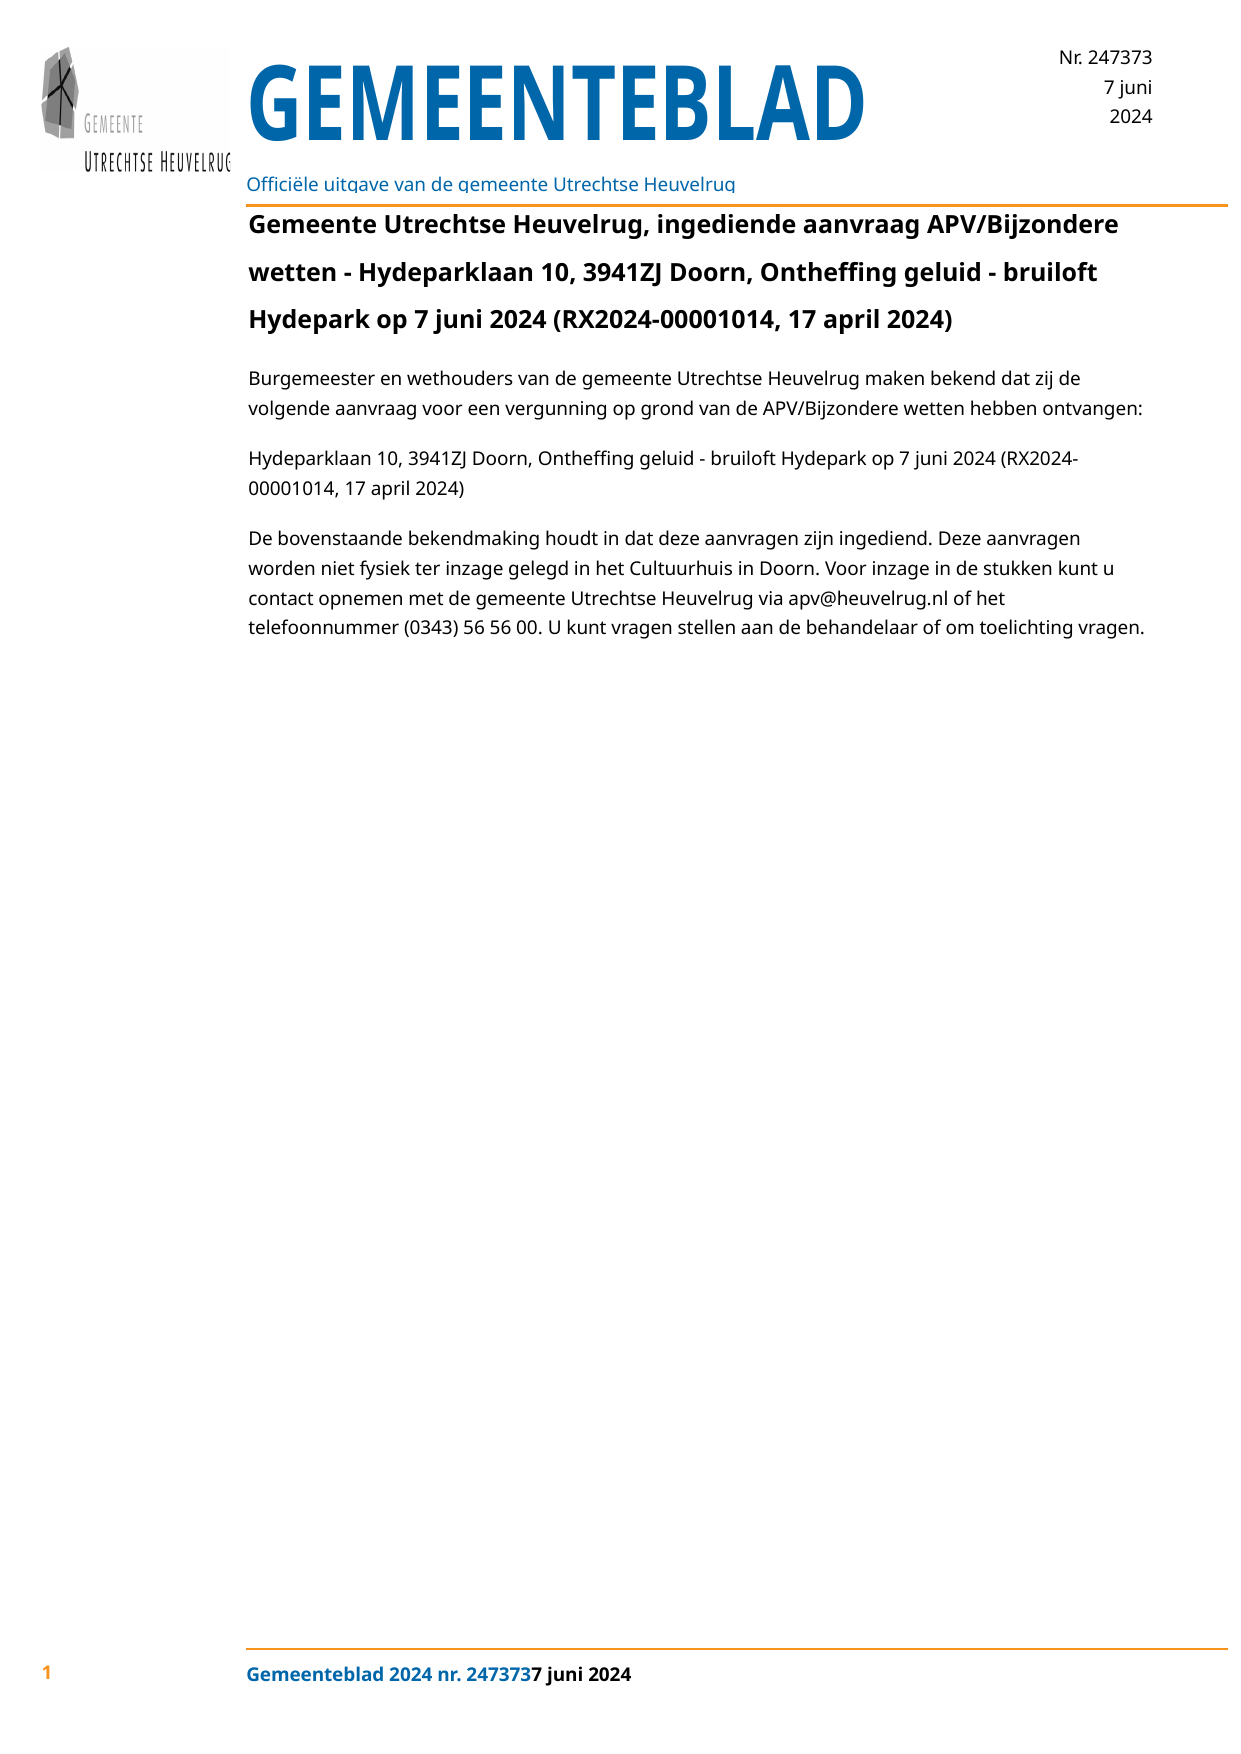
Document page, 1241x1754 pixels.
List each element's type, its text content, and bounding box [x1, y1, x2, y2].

text De bovenstaande bekendmaking houdt in dat deze aanvragen zijn ingediend. Deze aanvragen worden niet fysiek ter inzage gelegd in het Cultuurhuis in Doorn. Voor inzage in de stukken kunt u contact opnemen met de gemeente Utrechtse Heuvelrug via apv@heuvelrug.nl of het telefoonnummer (0343) 56 56 00. U kunt vragen stellen aan de behandelaar of om toelichting vragen. [248, 526, 1152, 640]
text Gemeente Utrechtse Heuvelrug, ingediende aanvraag APV/Bijzondere wetten - Hydeparklaan 10, 3941ZJ Doorn, Ontheffing geluid - bruiloft Hydepark op 7 juni 2024 (RX2024-00001014, 17 april 2024) [248, 207, 1152, 336]
picture [41, 47, 231, 172]
text Hydeparklaan 10, 3941ZJ Doorn, Ontheffing geluid - bruiloft Hydepark op 7 juni 2024 (RX2024-00001014, 17 april 2024) [248, 446, 1152, 501]
text Burgemeester en wethouders van de gemeente Utrechtse Heuvelrug maken bekend dat zij de volgende aanvraag voor een vergunning op grond van de APV/Bijzondere wetten hebben ontvangen: [248, 366, 1152, 421]
